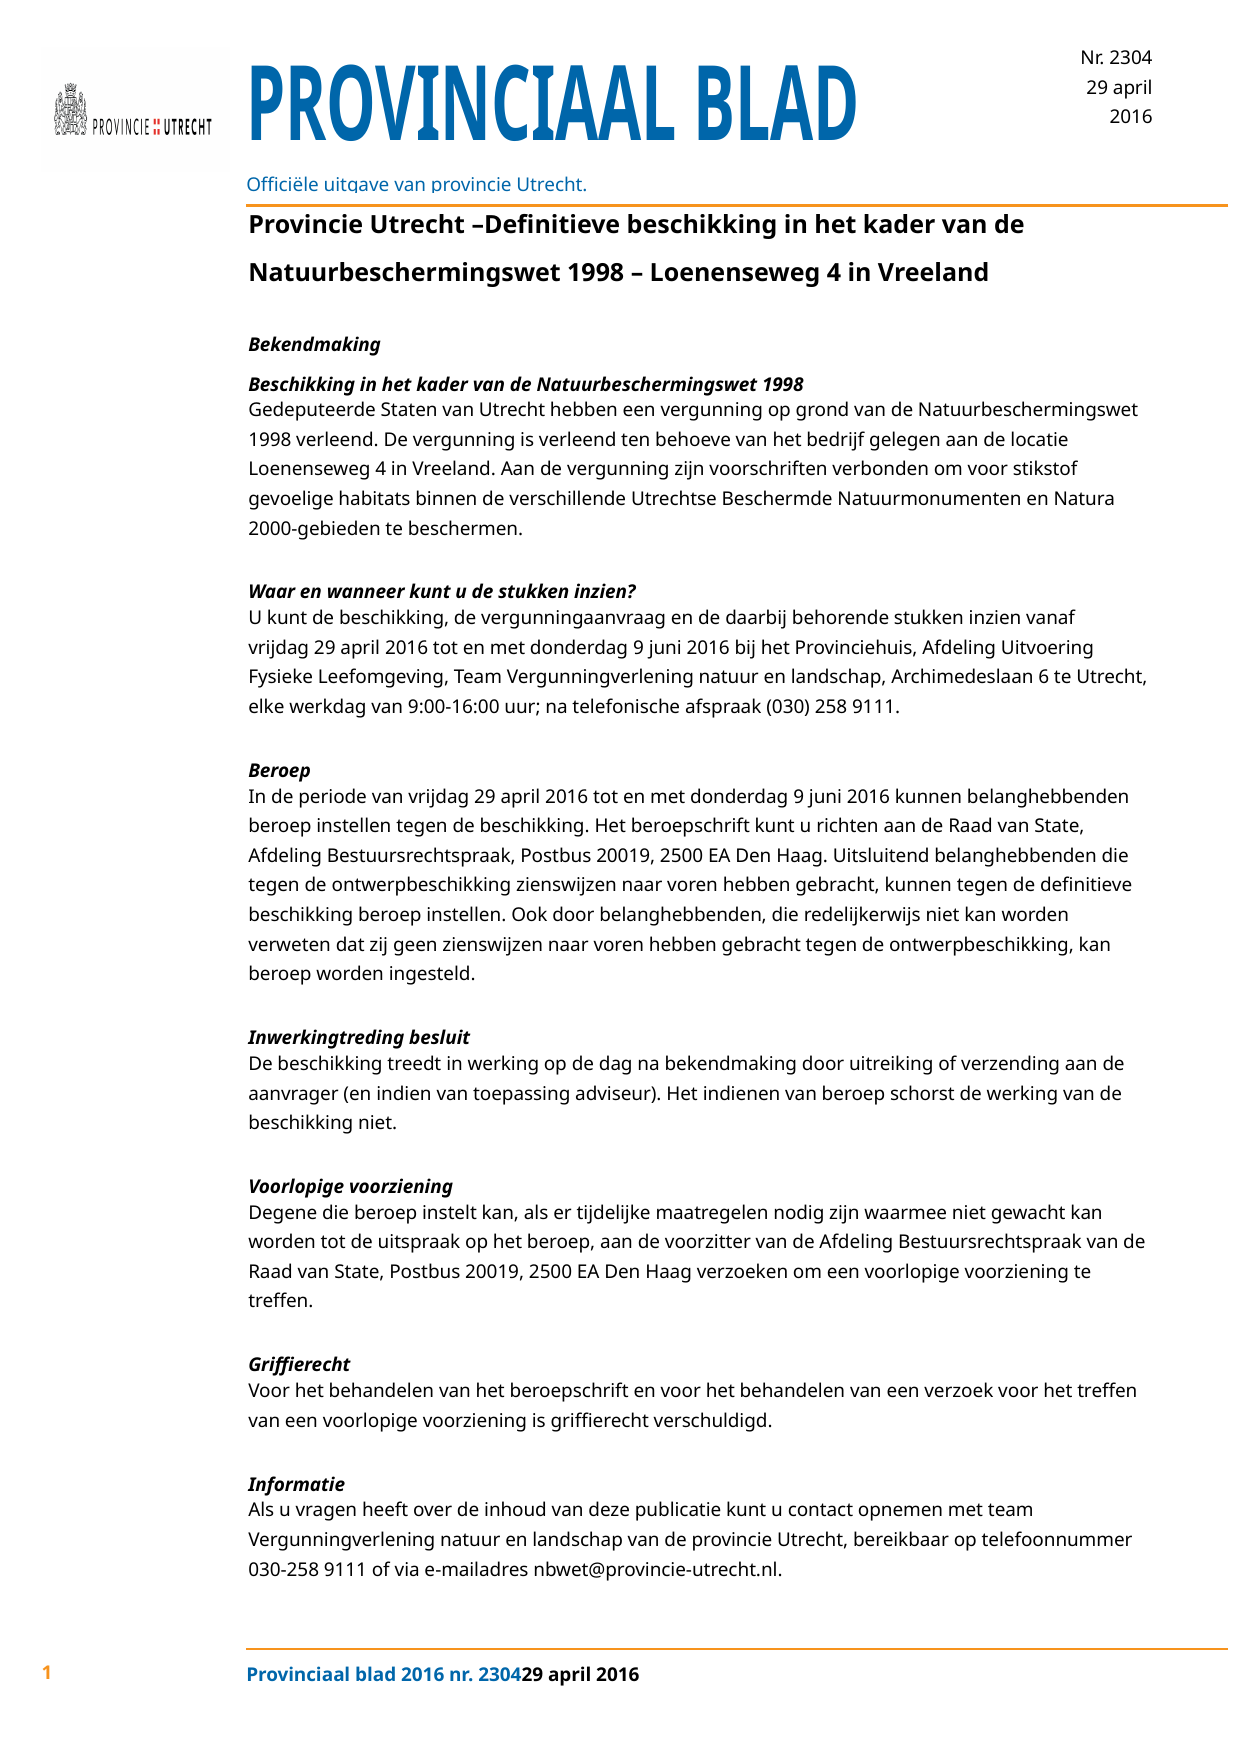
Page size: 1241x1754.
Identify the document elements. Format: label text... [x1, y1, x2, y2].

text Provincie Utrecht –Definitieve beschikking in het kader van de Natuurbeschermingswet 1998 – Loenenseweg 4 in Vreeland [248, 207, 1152, 288]
text Griffierecht [248, 1352, 1152, 1377]
text Inwerkingtreding besluit [248, 1024, 1152, 1050]
text Voor het behandelen van het beroepschrift en voor het behandelen van een verzoek voor het treffen van een voorlopige voorziening is griffierecht verschuldigd. [248, 1377, 1152, 1433]
picture [41, 47, 231, 172]
text Als u vragen heeft over de inhoud van deze publicatie kunt u contact opnemen met team Vergunningverlening natuur en landschap van de provincie Utrecht, bereikbaar op telefoonnummer 030-258 9111 of via e-mailadres nbwet@provincie-utrecht.nl. [248, 1497, 1152, 1582]
text Beschikking in het kader van de Natuurbeschermingswet 1998 [248, 371, 1152, 396]
text Bekendmaking [248, 331, 1152, 357]
text In de periode van vrijdag 29 april 2016 tot en met donderdag 9 juni 2016 kunnen belanghebbenden beroep instellen tegen de beschikking. Het beroepschrift kunt u richten aan de Raad van State, Afdeling Bestuursrechtspraak, Postbus 20019, 2500 EA Den Haag. Uitsluitend belanghebbenden die tegen de ontwerpbeschikking zienswijzen naar voren hebben gebracht, kunnen tegen de definitieve beschikking beroep instellen. Ook door belanghebbenden, die redelijkerwijs niet kan worden verweten dat zij geen zienswijzen naar voren hebben gebracht tegen de ontwerpbeschikking, kan beroep worden ingesteld. [248, 783, 1152, 986]
text Degene die beroep instelt kan, als er tijdelijke maatregelen nodig zijn waarmee niet gewacht kan worden tot de uitspraak op het beroep, aan de voorzitter van de Afdeling Bestuursrechtspraak van de Raad van State, Postbus 20019, 2500 EA Den Haag verzoeken om een voorlopige voorziening te treffen. [248, 1199, 1152, 1313]
text Beroep [248, 757, 1152, 783]
text De beschikking treedt in werking op de dag na bekendmaking door uitreiking of verzending aan de aanvrager (en indien van toepassing adviseur). Het indienen van beroep schorst de werking van de beschikking niet. [248, 1050, 1152, 1135]
text Voorlopige voorziening [248, 1173, 1152, 1199]
text Waar en wanneer kunt u de stukken inzien? [248, 579, 1152, 604]
text Informatie [248, 1471, 1152, 1497]
text U kunt de beschikking, de vergunningaanvraag en de daarbij behorende stukken inzien vanaf vrijdag 29 april 2016 tot en met donderdag 9 juni 2016 bij het Provinciehuis, Afdeling Uitvoering Fysieke Leefomgeving, Team Vergunningverlening natuur en landschap, Archimedeslaan 6 te Utrecht, elke werkdag van 9:00-16:00 uur; na telefonische afspraak (030) 258 9111. [248, 604, 1152, 719]
text Gedeputeerde Staten van Utrecht hebben een vergunning op grond van de Natuurbeschermingswet 1998 verleend. De vergunning is verleend ten behoeve van het bedrijf gelegen aan de locatie Loenenseweg 4 in Vreeland. Aan de vergunning zijn voorschriften verbonden om voor stikstof gevoelige habitats binnen de verschillende Utrechtse Beschermde Natuurmonumenten en Natura 2000-gebieden te beschermen. [248, 396, 1152, 541]
